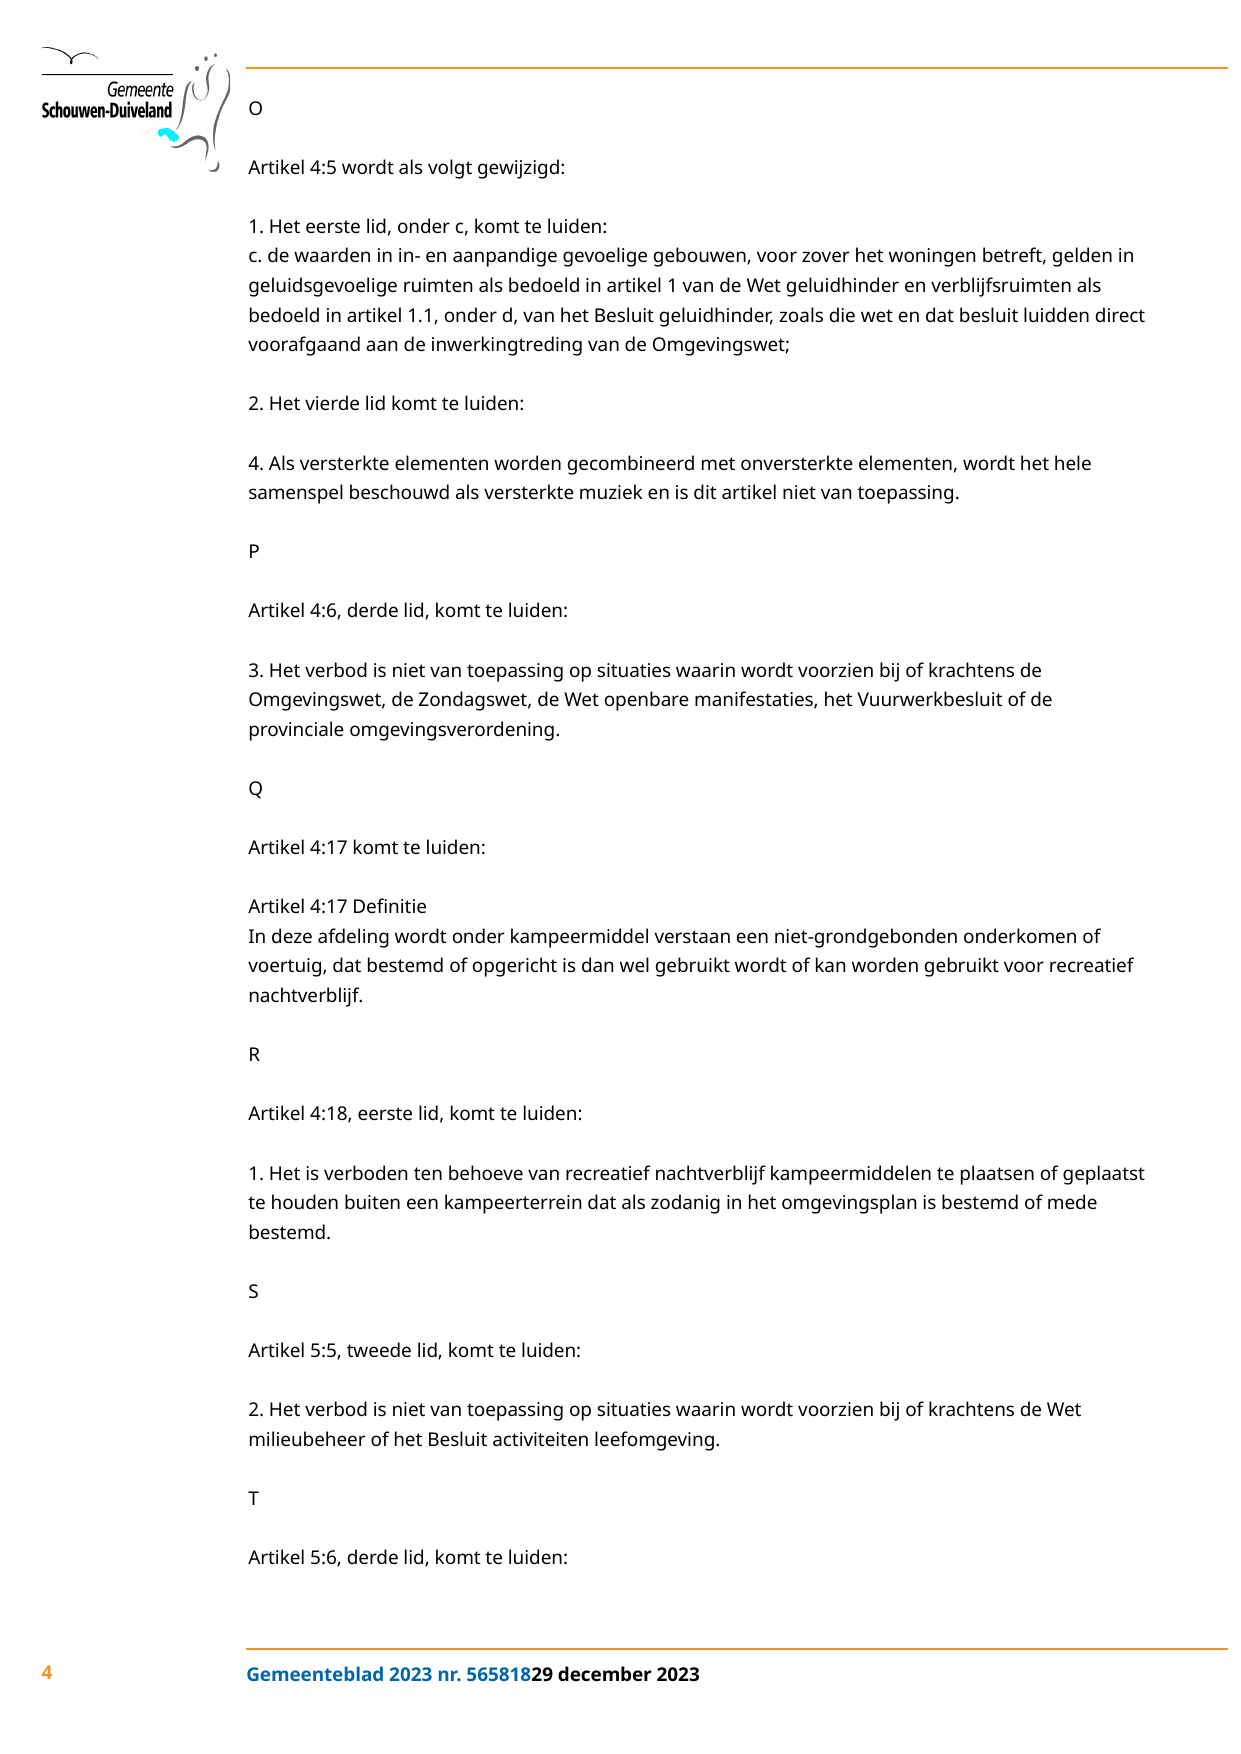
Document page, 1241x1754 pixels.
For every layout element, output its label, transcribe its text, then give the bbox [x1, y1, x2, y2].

text 2. Het verbod is niet van toepassing op situaties waarin wordt voorzien bij of krachtens de Wet milieubeheer of het Besluit activiteiten leefomgeving. [248, 1396, 1152, 1452]
text 1. Het is verboden ten behoeve van recreatief nachtverblijf kampeermiddelen te plaatsen of geplaatst te houden buiten een kampeerterrein dat als zodanig in het omgevingsplan is bestemd of mede bestemd. [248, 1160, 1152, 1245]
text 1. Het eerste lid, onder c, komt te luiden: [248, 213, 1152, 239]
text Artikel 4:18, eerste lid, komt te luiden: [248, 1101, 1152, 1126]
text In deze afdeling wordt onder kampeermiddel verstaan een niet-grondgebonden onderkomen of voertuig, dat bestemd of opgericht is dan wel gebruikt wordt of kan worden gebruikt voor recreatief nachtverblijf. [248, 923, 1152, 1008]
text O [248, 95, 1152, 121]
text Artikel 5:6, derde lid, komt te luiden: [248, 1544, 1152, 1570]
text Artikel 4:17 komt te luiden: [248, 834, 1152, 860]
text P [248, 538, 1152, 564]
text Artikel 4:17 Definitie [248, 893, 1152, 919]
text Q [248, 775, 1152, 801]
text T [248, 1485, 1152, 1511]
text Artikel 4:6, derde lid, komt te luiden: [248, 598, 1152, 623]
text S [248, 1278, 1152, 1304]
text 2. Het vierde lid komt te luiden: [248, 391, 1152, 416]
text 3. Het verbod is niet van toepassing op situaties waarin wordt voorzien bij of krachtens de Omgevingswet, de Zondagswet, de Wet openbare manifestaties, het Vuurwerkbesluit of de provinciale omgevingsverordening. [248, 657, 1152, 742]
text Artikel 4:5 wordt als volgt gewijzigd: [248, 154, 1152, 180]
text c. de waarden in in- en aanpandige gevoelige gebouwen, voor zover het woningen betreft, gelden in geluidsgevoelige ruimten als bedoeld in artikel 1 van de Wet geluidhinder en verblijfsruimten als bedoeld in artikel 1.1, onder d, van het Besluit geluidhinder, zoals die wet en dat besluit luidden direct voorafgaand aan de inwerkingtreding van de Omgevingswet; [248, 243, 1152, 357]
text Artikel 5:5, tweede lid, komt te luiden: [248, 1337, 1152, 1363]
text 4. Als versterkte elementen worden gecombineerd met onversterkte elementen, wordt het hele samenspel beschouwd als versterkte muziek en is dit artikel niet van toepassing. [248, 450, 1152, 505]
text R [248, 1041, 1152, 1067]
picture [41, 47, 231, 172]
